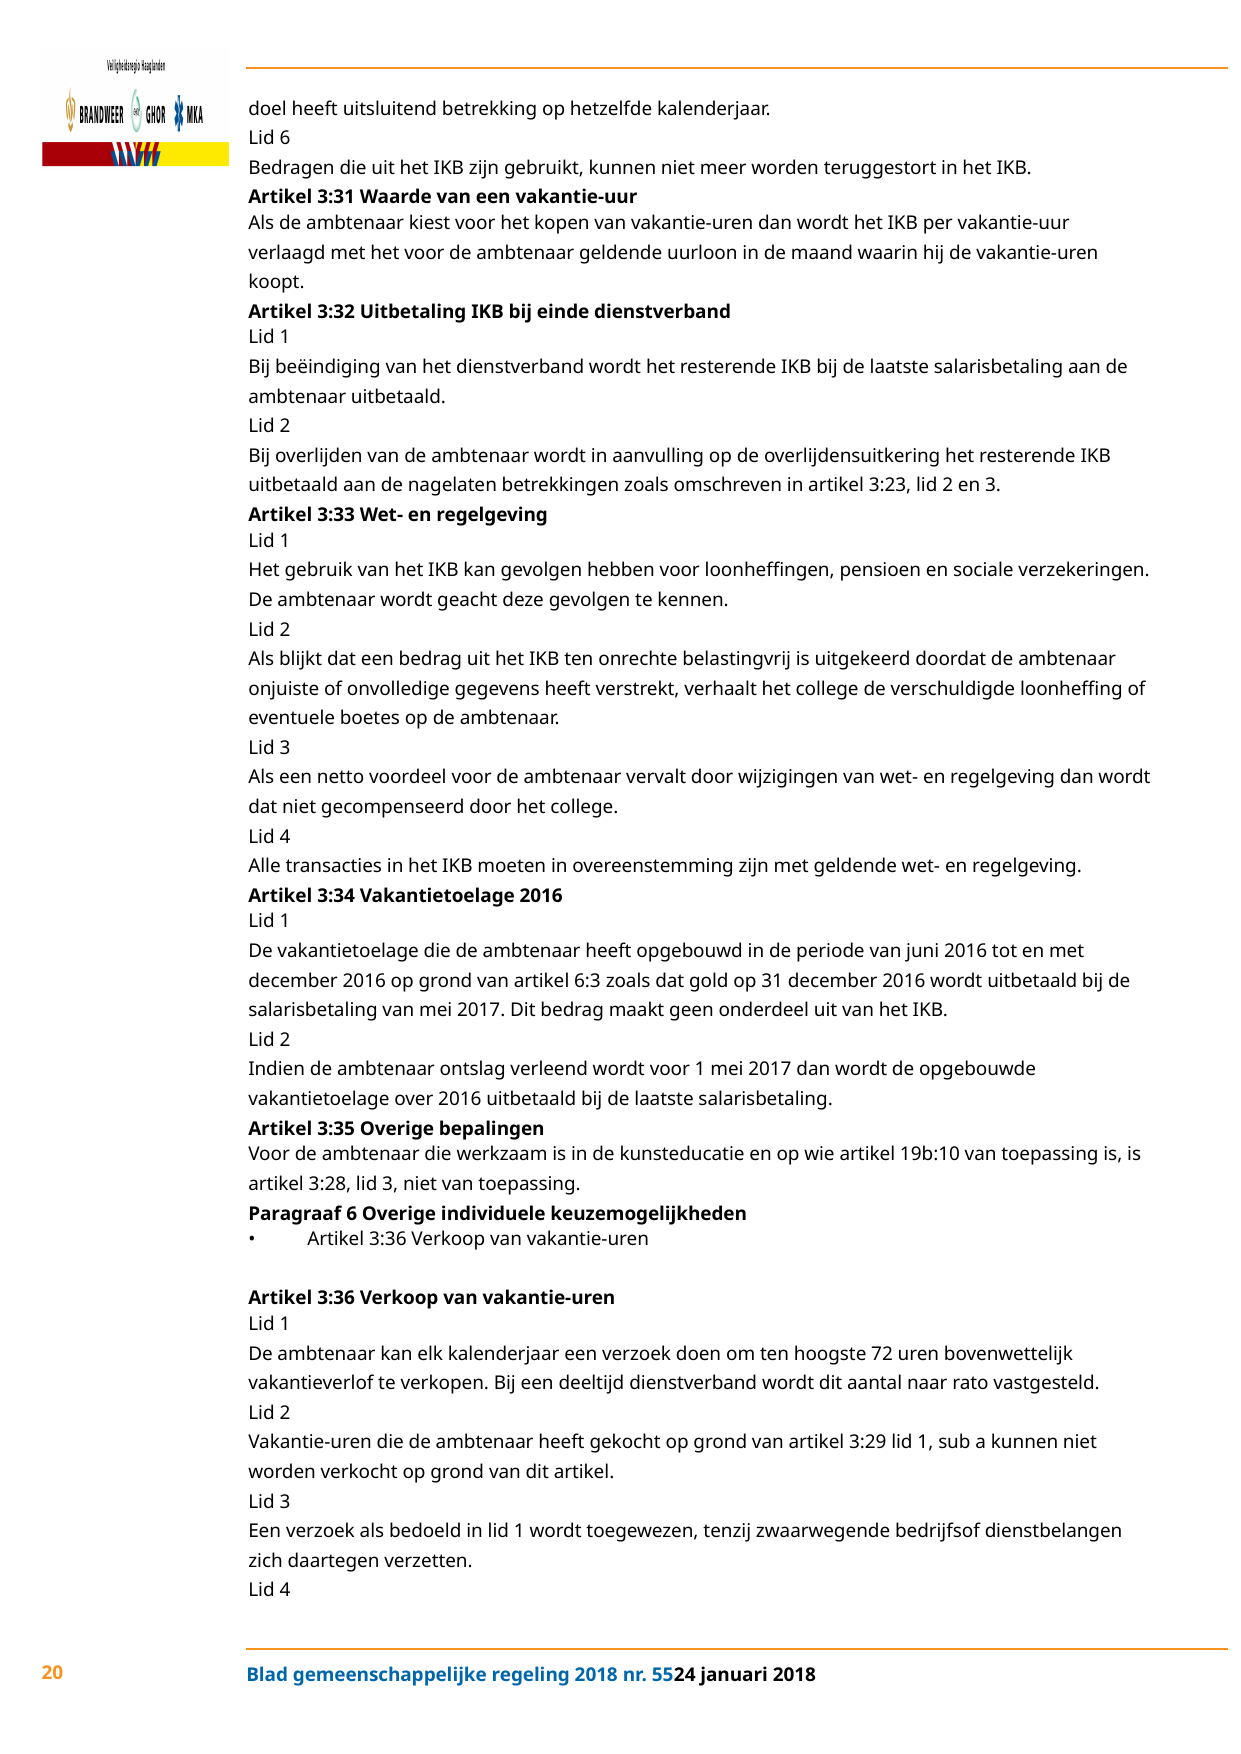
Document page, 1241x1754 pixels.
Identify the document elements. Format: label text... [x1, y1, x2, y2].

text Lid 2 [248, 412, 1152, 438]
text Paragraaf 6 Overige individuele keuzemogelijkheden [248, 1200, 1152, 1225]
text Artikel 3:36 Verkoop van vakantie-uren [248, 1284, 1152, 1310]
text Indien de ambtenaar ontslag verleend wordt voor 1 mei 2017 dan wordt de opgebouwde vakantietoelage over 2016 uitbetaald bij de laatste salarisbetaling. [248, 1056, 1152, 1111]
text Bij beëindiging van het dienstverband wordt het resterende IKB bij de laatste salarisbetaling aan de ambtenaar uitbetaald. [248, 353, 1152, 409]
text Lid 6 [248, 124, 1152, 150]
text Bedragen die uit het IKB zijn gebruikt, kunnen niet meer worden teruggestort in het IKB. [248, 154, 1152, 180]
text Lid 2 [248, 1026, 1152, 1052]
text Artikel 3:32 Uitbetaling IKB bij einde dienstverband [248, 298, 1152, 324]
text Artikel 3:33 Wet- en regelgeving [248, 501, 1152, 527]
list Artikel 3:36 Verkoop van vakantie-uren [248, 1225, 1152, 1251]
text Lid 1 [248, 908, 1152, 933]
text Als een netto voordeel voor de ambtenaar vervalt door wijzigingen van wet- en regelgeving dan wordt dat niet gecompenseerd door het college. [248, 764, 1152, 819]
text Artikel 3:35 Overige bepalingen [248, 1115, 1152, 1141]
text Lid 1 [248, 324, 1152, 349]
text De ambtenaar kan elk kalenderjaar een verzoek doen om ten hoogste 72 uren bovenwettelijk vakantieverlof te verkopen. Bij een deeltijd dienstverband wordt dit aantal naar rato vastgesteld. [248, 1340, 1152, 1395]
text Artikel 3:34 Vakantietoelage 2016 [248, 882, 1152, 908]
text Lid 4 [248, 1577, 1152, 1602]
text Alle transacties in het IKB moeten in overeenstemming zijn met geldende wet- en regelgeving. [248, 852, 1152, 878]
text Lid 2 [248, 1399, 1152, 1425]
text Lid 3 [248, 1488, 1152, 1513]
text Als de ambtenaar kiest voor het kopen van vakantie-uren dan wordt het IKB per vakantie-uur verlaagd met het voor de ambtenaar geldende uurloon in de maand waarin hij de vakantie-uren koopt. [248, 209, 1152, 294]
text Lid 3 [248, 734, 1152, 760]
text Het gebruik van het IKB kan gevolgen hebben voor loonheffingen, pensioen en sociale verzekeringen. De ambtenaar wordt geacht deze gevolgen te kennen. [248, 557, 1152, 612]
picture [41, 47, 231, 172]
text Vakantie-uren die de ambtenaar heeft gekocht op grond van artikel 3:29 lid 1, sub a kunnen niet worden verkocht op grond van dit artikel. [248, 1429, 1152, 1484]
text Voor de ambtenaar die werkzaam is in de kunsteducatie en op wie artikel 19b:10 van toepassing is, is artikel 3:28, lid 3, niet van toepassing. [248, 1141, 1152, 1196]
text Lid 1 [248, 1310, 1152, 1336]
text Lid 1 [248, 527, 1152, 553]
text doel heeft uitsluitend betrekking op hetzelfde kalenderjaar. [248, 95, 1152, 121]
text Bij overlijden van de ambtenaar wordt in aanvulling op de overlijdensuitkering het resterende IKB uitbetaald aan de nagelaten betrekkingen zoals omschreven in artikel 3:23, lid 2 en 3. [248, 442, 1152, 497]
text Artikel 3:31 Waarde van een vakantie-uur [248, 183, 1152, 209]
text Als blijkt dat een bedrag uit het IKB ten onrechte belastingvrij is uitgekeerd doordat de ambtenaar onjuiste of onvolledige gegevens heeft verstrekt, verhaalt het college de verschuldigde loonheffing of eventuele boetes op de ambtenaar. [248, 645, 1152, 730]
text Een verzoek als bedoeld in lid 1 wordt toegewezen, tenzij zwaarwegende bedrijfsof dienstbelangen zich daartegen verzetten. [248, 1517, 1152, 1573]
text De vakantietoelage die de ambtenaar heeft opgebouwd in de periode van juni 2016 tot en met december 2016 op grond van artikel 6:3 zoals dat gold op 31 december 2016 wordt uitbetaald bij de salarisbetaling van mei 2017. Dit bedrag maakt geen onderdeel uit van het IKB. [248, 937, 1152, 1022]
text Lid 2 [248, 616, 1152, 641]
text Lid 4 [248, 823, 1152, 848]
